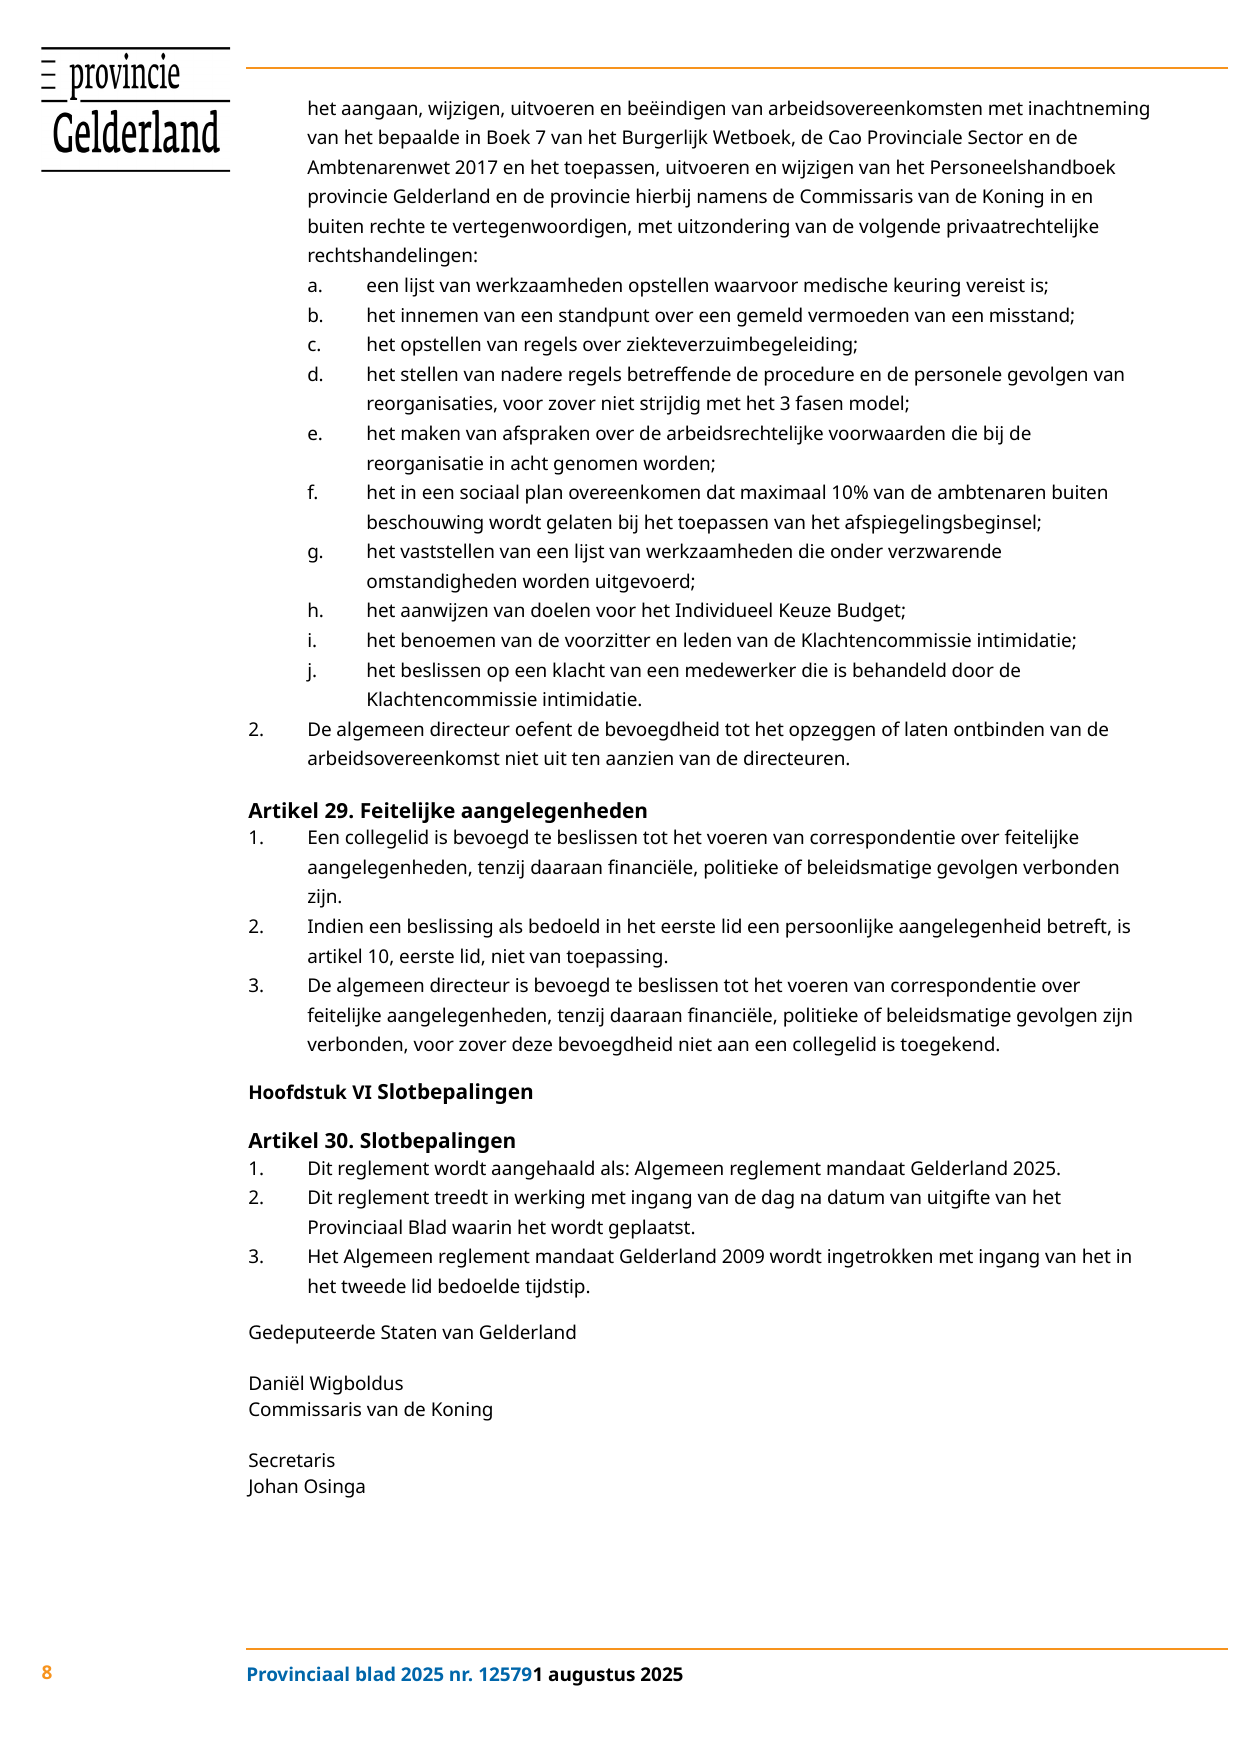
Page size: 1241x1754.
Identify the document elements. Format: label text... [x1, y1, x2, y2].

list het benoemen van de voorzitter en leden van de Klachtencommissie intimidatie; [307, 627, 1152, 653]
list het innemen van een standpunt over een gemeld vermoeden van een misstand; [307, 302, 1152, 328]
list De algemeen directeur oefent de bevoegdheid tot het opzeggen of laten ontbinden van de arbeidsovereenkomst niet uit ten aanzien van de directeuren. [248, 716, 1152, 771]
text Artikel 29. Feitelijke aangelegenheden [248, 796, 1152, 824]
list het vaststellen van een lijst van werkzaamheden die onder verzwarende omstandigheden worden uitgevoerd; [307, 538, 1152, 594]
text Artikel 30. Slotbepalingen [248, 1126, 1152, 1155]
text Daniël Wigboldus [248, 1370, 1152, 1396]
text Gedeputeerde Staten van Gelderland [248, 1319, 1152, 1344]
list een lijst van werkzaamheden opstellen waarvoor medische keuring vereist is; [307, 272, 1152, 298]
list Indien een beslissing als bedoeld in het eerste lid een persoonlijke aangelegenheid betreft, is artikel 10, eerste lid, niet van toepassing. [248, 913, 1152, 968]
text Johan Osinga [248, 1473, 1152, 1499]
list het beslissen op een klacht van een medewerker die is behandeld door de Klachtencommissie intimidatie. [307, 657, 1152, 712]
list het maken van afspraken over de arbeidsrechtelijke voorwaarden die bij de reorganisatie in acht genomen worden; [307, 420, 1152, 476]
text Commissaris van de Koning [248, 1396, 1152, 1422]
list het in een sociaal plan overeenkomen dat maximaal 10% van de ambtenaren buiten beschouwing wordt gelaten bij het toepassen van het afspiegelingsbeginsel; [307, 479, 1152, 535]
list het stellen van nadere regels betreffende de procedure en de personele gevolgen van reorganisaties, voor zover niet strijdig met het 3 fasen model; [307, 361, 1152, 416]
list Het Algemeen reglement mandaat Gelderland 2009 wordt ingetrokken met ingang van het in het tweede lid bedoelde tijdstip. [248, 1244, 1152, 1299]
list De algemeen directeur is bevoegd te beslissen tot het voeren van correspondentie over feitelijke aangelegenheden, tenzij daaraan financiële, politieke of beleidsmatige gevolgen zijn verbonden, voor zover deze bevoegdheid niet aan een collegelid is toegekend. [248, 972, 1152, 1057]
text Hoofdstuk VI Slotbepalingen [248, 1077, 1152, 1106]
list het opstellen van regels over ziekteverzuimbegeleiding; [307, 331, 1152, 357]
list het aangaan, wijzigen, uitvoeren en beëindigen van arbeidsovereenkomsten met inachtneming van het bepaalde in Boek 7 van het Burgerlijk Wetboek, de Cao Provinciale Sector en de Ambtenarenwet 2017 en het toepassen, uitvoeren en wijzigen van het Personeelshandboek provincie Gelderland en de provincie hierbij namens de Commissaris van de Koning in en buiten rechte te vertegenwoordigen, met uitzondering van de volgende privaatrechtelijke rechtshandelingen: [248, 95, 1152, 268]
list Een collegelid is bevoegd te beslissen tot het voeren van correspondentie over feitelijke aangelegenheden, tenzij daaraan financiële, politieke of beleidsmatige gevolgen verbonden zijn. [248, 824, 1152, 909]
text Secretaris [248, 1447, 1152, 1473]
list het aanwijzen van doelen voor het Individueel Keuze Budget; [307, 598, 1152, 623]
list Dit reglement wordt aangehaald als: Algemeen reglement mandaat Gelderland 2025. [248, 1155, 1152, 1181]
picture [41, 47, 231, 172]
list Dit reglement treedt in werking met ingang van de dag na datum van uitgifte van het Provinciaal Blad waarin het wordt geplaatst. [248, 1184, 1152, 1240]
